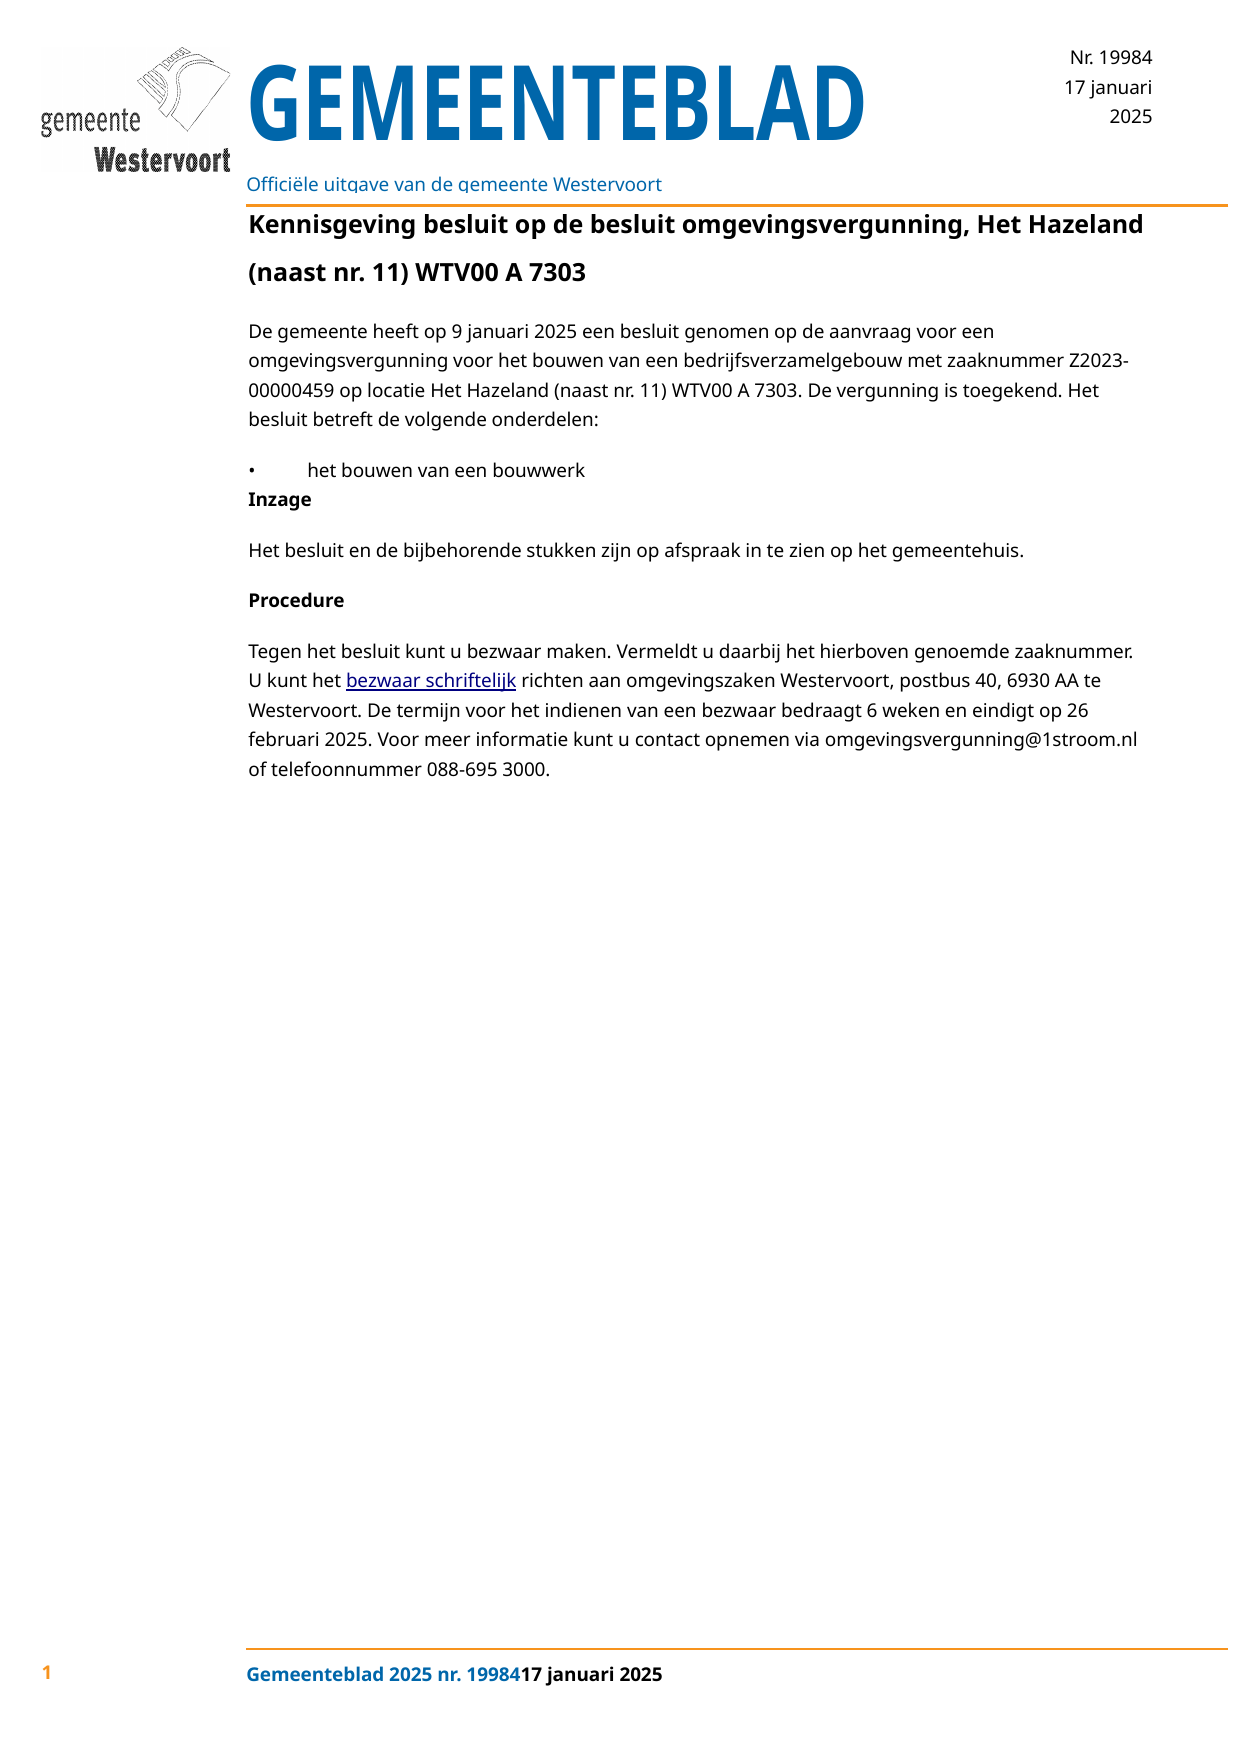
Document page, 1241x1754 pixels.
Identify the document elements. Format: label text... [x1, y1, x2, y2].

text Het besluit en de bijbehorende stukken zijn op afspraak in te zien op het gemeentehuis. [248, 537, 1152, 563]
text De gemeente heeft op 9 januari 2025 een besluit genomen op de aanvraag voor een omgevingsvergunning voor het bouwen van een bedrijfsverzamelgebouw met zaaknummer Z2023-00000459 op locatie Het Hazeland (naast nr. 11) WTV00 A 7303. De vergunning is toegekend. Het besluit betreft de volgende onderdelen: [248, 318, 1152, 432]
text Kennisgeving besluit op de besluit omgevingsvergunning, Het Hazeland (naast nr. 11) WTV00 A 7303 [248, 207, 1152, 288]
text Inzage [248, 487, 1152, 512]
text Tegen het besluit kunt u bezwaar maken. Vermeldt u daarbij het hierboven genoemde zaaknummer. U kunt het bezwaar schriftelijk richten aan omgevingszaken Westervoort, postbus 40, 6930 AA te Westervoort. De termijn voor het indienen van een bezwaar bedraagt 6 weken en eindigt op 26 februari 2025. Voor meer informatie kunt u contact opnemen via omgevingsvergunning@1stroom.nl of telefoonnummer 088-695 3000. [248, 638, 1152, 782]
text Procedure [248, 587, 1152, 613]
list het bouwen van een bouwwerk [248, 457, 1152, 483]
picture [41, 47, 231, 172]
